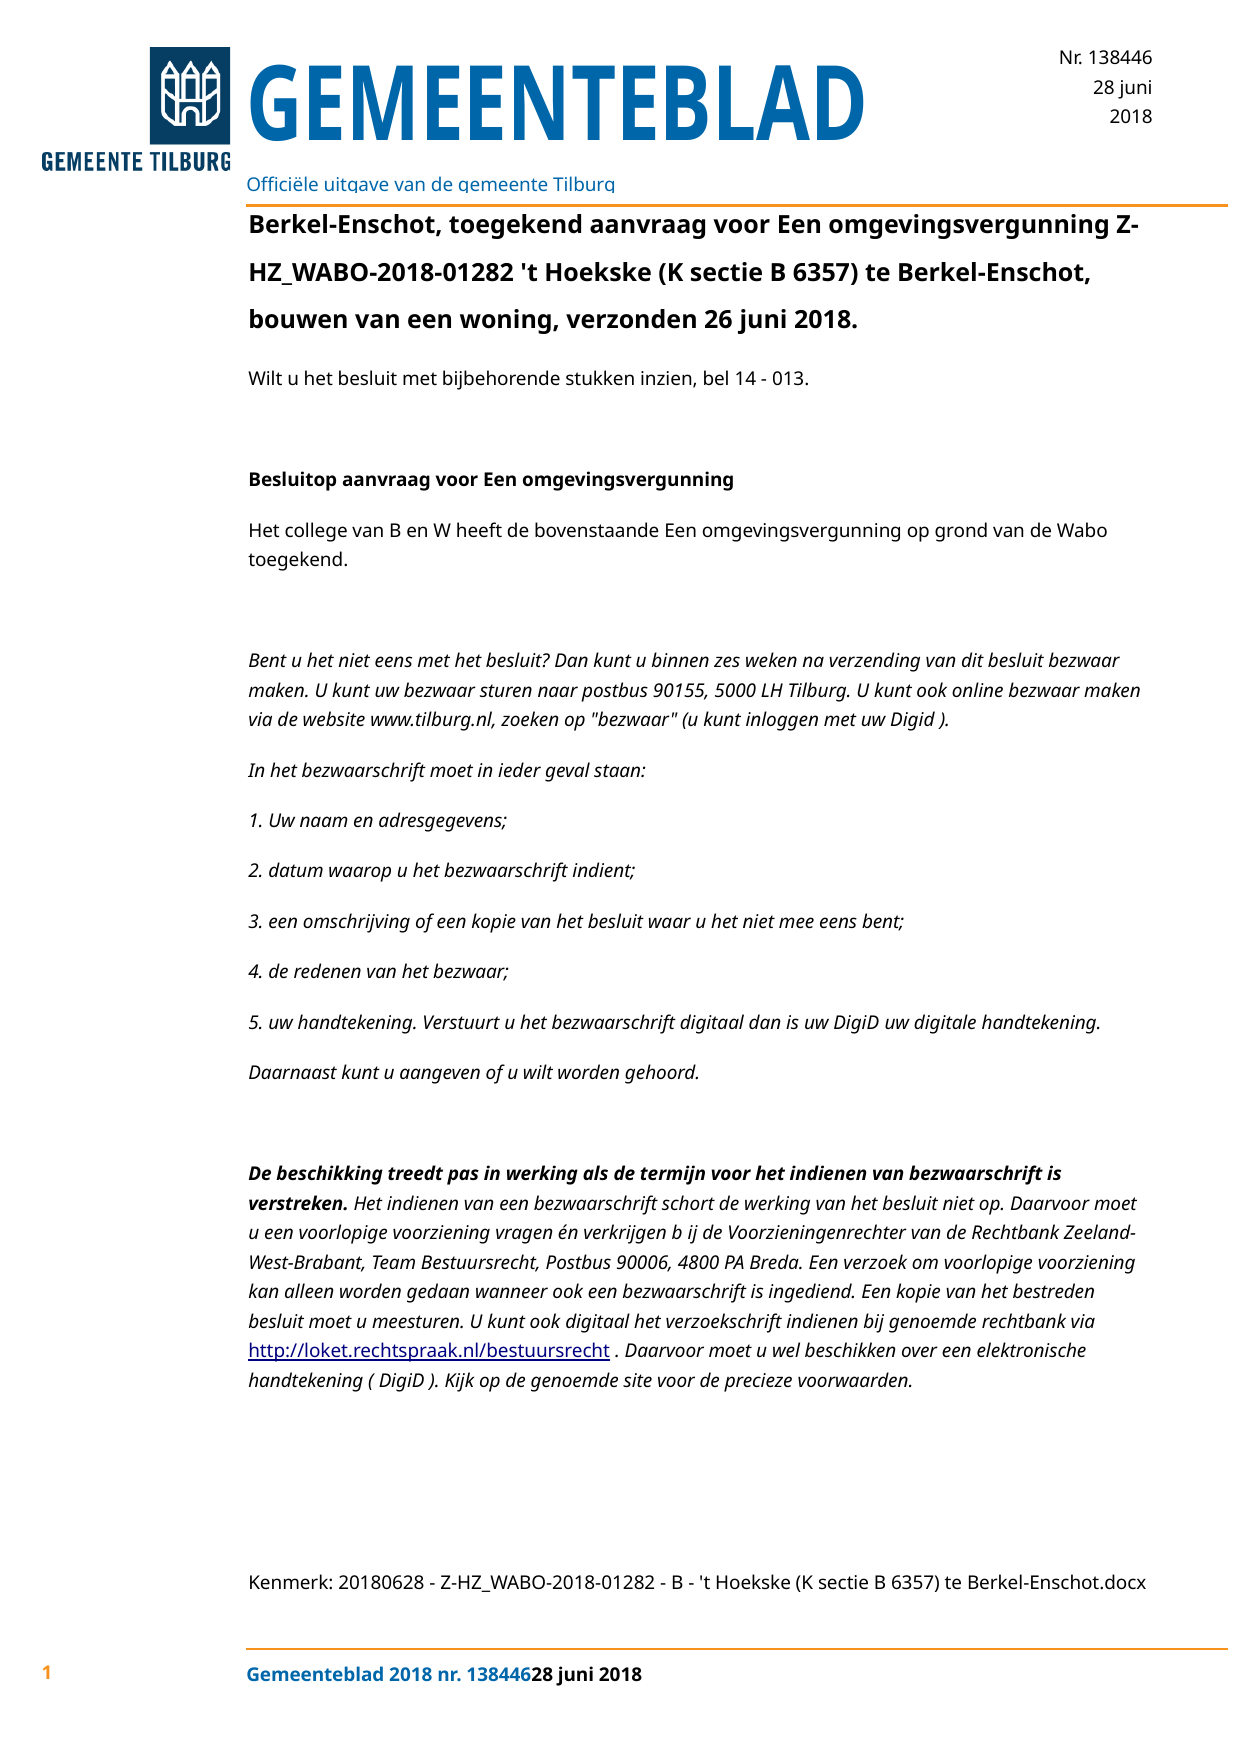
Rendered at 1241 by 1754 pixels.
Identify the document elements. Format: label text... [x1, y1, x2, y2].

text De beschikking treedt pas in werking als de termijn voor het indienen van bezwaarschrift is verstreken. Het indienen van een bezwaarschrift schort de werking van het besluit niet op. Daarvoor moet u een voorlopige voorziening vragen én verkrijgen b ij de Voorzieningenrechter van de Rechtbank Zeeland-West-Brabant, Team Bestuursrecht, Postbus 90006, 4800 PA Breda. Een verzoek om voorlopige voorziening kan alleen worden gedaan wanneer ook een bezwaarschrift is ingediend. Een kopie van het bestreden besluit moet u meesturen. U kunt ook digitaal het verzoekschrift indienen bij genoemde rechtbank via http://loket.rechtspraak.nl/bestuursrecht . Daarvoor moet u wel beschikken over een elektronische handtekening ( DigiD ). Kijk op de genoemde site voor de precieze voorwaarden. [248, 1160, 1152, 1393]
text 4. de redenen van het bezwaar; [248, 958, 1152, 984]
text In het bezwaarschrift moet in ieder geval staan: [248, 757, 1152, 782]
text Berkel-Enschot, toegekend aanvraag voor Een omgevingsvergunning Z-HZ_WABO-2018-01282 't Hoekske (K sectie B 6357) te Berkel-Enschot, bouwen van een woning, verzonden 26 juni 2018. [248, 207, 1152, 336]
picture [41, 47, 231, 172]
text Besluitop aanvraag voor Een omgevingsvergunning [248, 466, 1152, 492]
text 5. uw handtekening. Verstuurt u het bezwaarschrift digitaal dan is uw DigiD uw digitale handtekening. [248, 1009, 1152, 1034]
text Kenmerk: 20180628 - Z-HZ_WABO-2018-01282 - B - 't Hoekske (K sectie B 6357) te Berkel-Enschot.docx [248, 1569, 1152, 1594]
text 1. Uw naam en adresgegevens; [248, 807, 1152, 833]
text Wilt u het besluit met bijbehorende stukken inzien, bel 14 - 013. [248, 366, 1152, 391]
text Bent u het niet eens met het besluit? Dan kunt u binnen zes weken na verzending van dit besluit bezwaar maken. U kunt uw bezwaar sturen naar postbus 90155, 5000 LH Tilburg. U kunt ook online bezwaar maken via de website www.tilburg.nl, zoeken op "bezwaar" (u kunt inloggen met uw Digid ). [248, 647, 1152, 732]
text Daarnaast kunt u aangeven of u wilt worden gehoord. [248, 1059, 1152, 1085]
text Het college van B en W heeft de bovenstaande Een omgevingsvergunning op grond van de Wabo toegekend. [248, 517, 1152, 572]
text 3. een omschrijving of een kopie van het besluit waar u het niet mee eens bent; [248, 908, 1152, 934]
text 2. datum waarop u het bezwaarschrift indient; [248, 858, 1152, 883]
